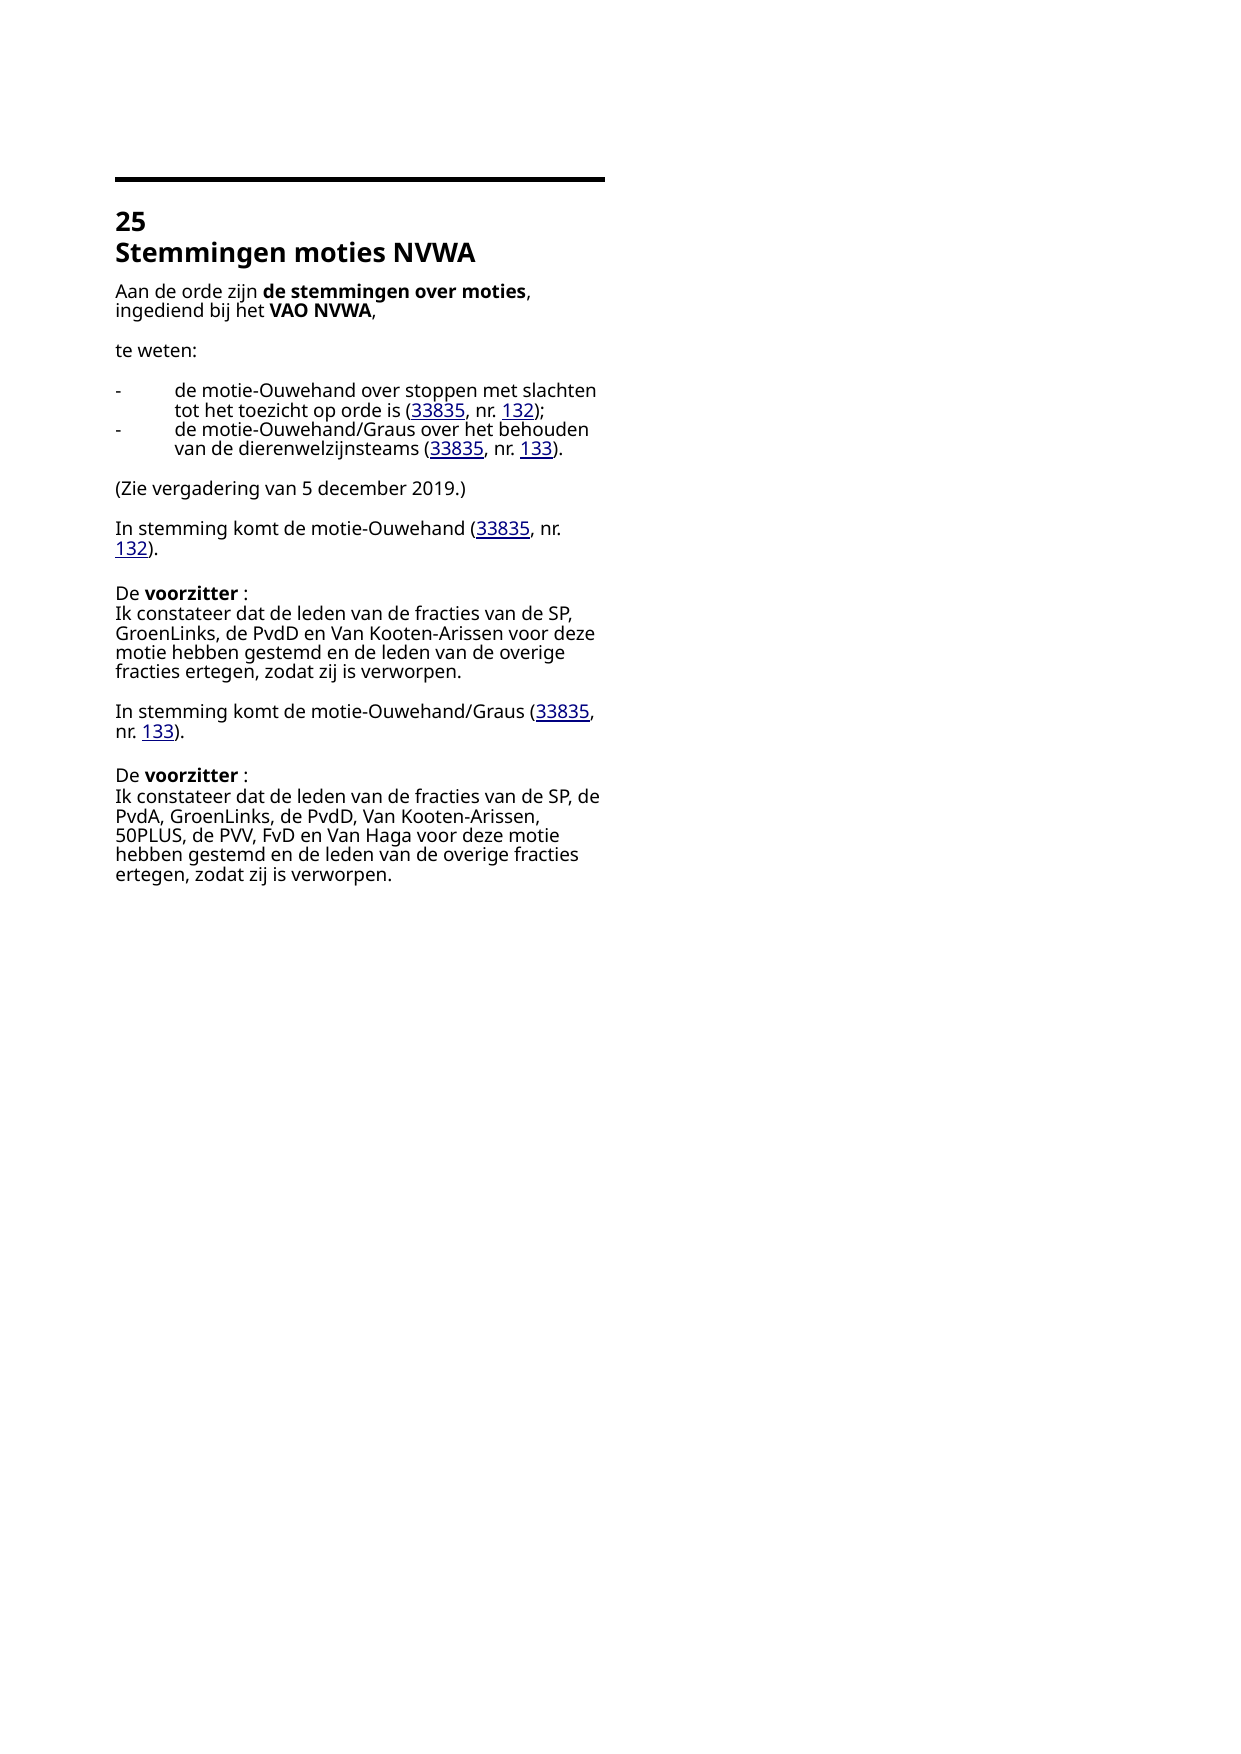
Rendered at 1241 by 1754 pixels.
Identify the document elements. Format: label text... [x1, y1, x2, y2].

text Ik constateer dat de leden van de fracties van de SP, de PvdA, GroenLinks, de PvdD, Van Kooten-Arissen, 50PLUS, de PVV, FvD en Van Haga voor deze motie hebben gestemd en de leden van de overige fracties ertegen, zodat zij is verworpen. [115, 788, 605, 885]
text Stemmingen moties NVWA [115, 239, 605, 283]
list de motie-Ouwehand/Graus over het behouden van de dierenwelzijnsteams (33835, nr. 133). [115, 421, 605, 459]
text In stemming komt de motie-Ouwehand/Graus (33835, nr. 133). [115, 703, 605, 742]
text Aan de orde zijn de stemmingen over moties, ingediend bij het VAO NVWA, [115, 283, 605, 322]
text te weten: [115, 342, 605, 362]
text De voorzitter : [115, 580, 605, 605]
text De voorzitter : [115, 763, 605, 788]
text (Zie vergadering van 5 december 2019.) [115, 480, 605, 499]
text Ik constateer dat de leden van de fracties van de SP, GroenLinks, de PvdD en Van Kooten-Arissen voor deze motie hebben gestemd en de leden van de overige fracties ertegen, zodat zij is verworpen. [115, 605, 605, 682]
text In stemming komt de motie-Ouwehand (33835, nr. 132). [115, 520, 605, 559]
list de motie-Ouwehand over stoppen met slachten tot het toezicht op orde is (33835, nr. 132); [115, 382, 605, 421]
text 25 [115, 203, 605, 239]
